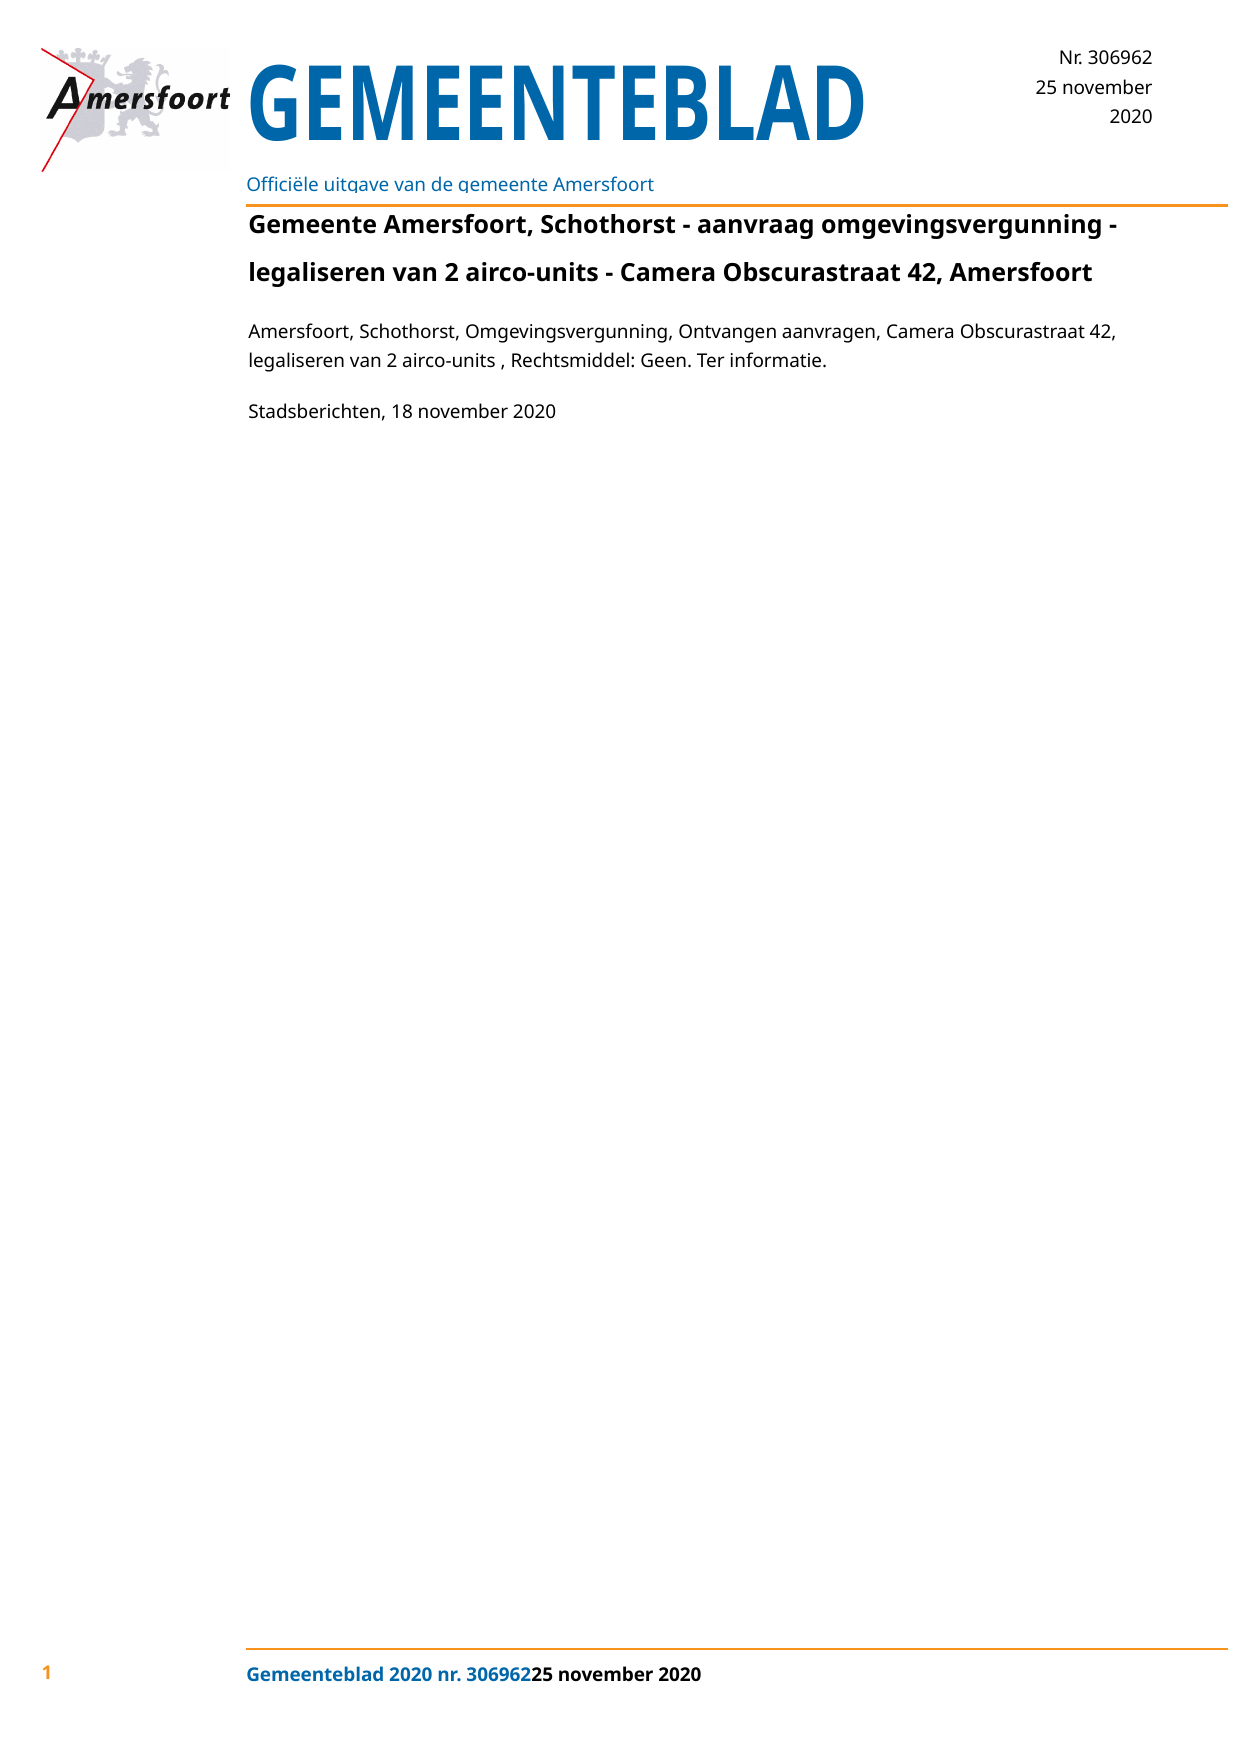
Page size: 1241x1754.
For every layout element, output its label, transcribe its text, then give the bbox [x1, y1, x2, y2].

text Amersfoort, Schothorst, Omgevingsvergunning, Ontvangen aanvragen, Camera Obscurastraat 42, legaliseren van 2 airco-units , Rechtsmiddel: Geen. Ter informatie. [248, 318, 1152, 373]
picture [41, 47, 231, 172]
text Stadsberichten, 18 november 2020 [248, 398, 1152, 424]
text Gemeente Amersfoort, Schothorst - aanvraag omgevingsvergunning - legaliseren van 2 airco-units - Camera Obscurastraat 42, Amersfoort [248, 207, 1152, 288]
